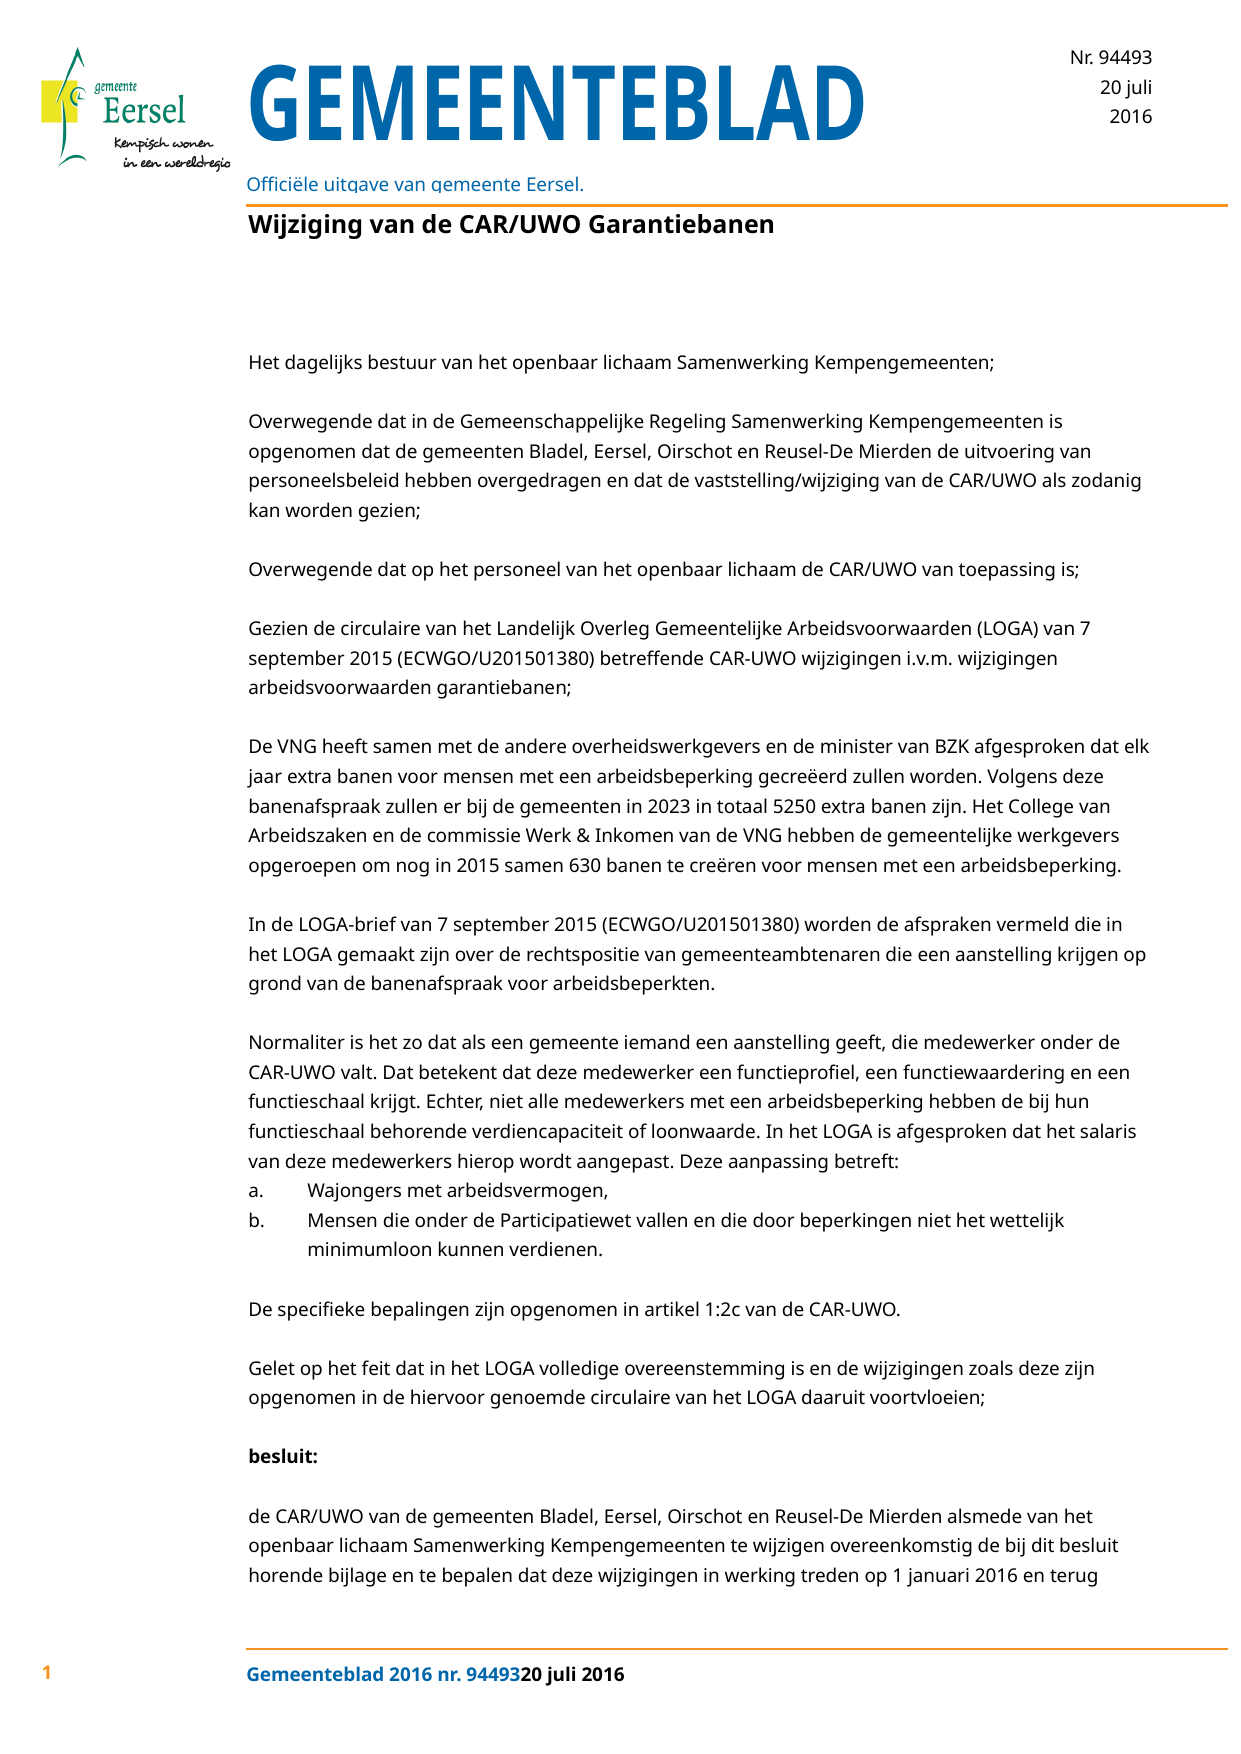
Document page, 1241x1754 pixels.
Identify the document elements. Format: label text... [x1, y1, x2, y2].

text De specifieke bepalingen zijn opgenomen in artikel 1:2c van de CAR-UWO. [248, 1296, 1152, 1322]
text Wijziging van de CAR/UWO Garantiebanen [248, 207, 1152, 241]
text Normaliter is het zo dat als een gemeente iemand een aanstelling geeft, die medewerker onder de CAR-UWO valt. Dat betekent dat deze medewerker een functieprofiel, een functiewaardering en een functieschaal krijgt. Echter, niet alle medewerkers met een arbeidsbeperking hebben de bij hun functieschaal behorende verdiencapaciteit of loonwaarde. In het LOGA is afgesproken dat het salaris van deze medewerkers hierop wordt aangepast. Deze aanpassing betreft: [248, 1029, 1152, 1174]
list Mensen die onder de Participatiewet vallen en die door beperkingen niet het wettelijk minimumloon kunnen verdienen. [248, 1207, 1152, 1262]
list Wajongers met arbeidsvermogen, [248, 1177, 1152, 1203]
text de CAR/UWO van de gemeenten Bladel, Eersel, Oirschot en Reusel-De Mierden alsmede van het openbaar lichaam Samenwerking Kempengemeenten te wijzigen overeenkomstig de bij dit besluit horende bijlage en te bepalen dat deze wijzigingen in werking treden op 1 januari 2016 en terug [248, 1503, 1152, 1588]
text Gezien de circulaire van het Landelijk Overleg Gemeentelijke Arbeidsvoorwaarden (LOGA) van 7 september 2015 (ECWGO/U201501380) betreffende CAR-UWO wijzigingen i.v.m. wijzigingen arbeidsvoorwaarden garantiebanen; [248, 615, 1152, 700]
text besluit: [248, 1444, 1152, 1469]
text In de LOGA-brief van 7 september 2015 (ECWGO/U201501380) worden de afspraken vermeld die in het LOGA gemaakt zijn over de rechtspositie van gemeenteambtenaren die een aanstelling krijgen op grond van de banenafspraak voor arbeidsbeperkten. [248, 911, 1152, 996]
text Overwegende dat in de Gemeenschappelijke Regeling Samenwerking Kempengemeenten is opgenomen dat de gemeenten Bladel, Eersel, Oirschot en Reusel-De Mierden de uitvoering van personeelsbeleid hebben overgedragen en dat de vaststelling/wijziging van de CAR/UWO als zodanig kan worden gezien; [248, 408, 1152, 523]
picture [41, 47, 231, 172]
text De VNG heeft samen met de andere overheidswerkgevers en de minister van BZK afgesproken dat elk jaar extra banen voor mensen met een arbeidsbeperking gecreëerd zullen worden. Volgens deze banenafspraak zullen er bij de gemeenten in 2023 in totaal 5250 extra banen zijn. Het College van Arbeidszaken en de commissie Werk & Inkomen van de VNG hebben de gemeentelijke werkgevers opgeroepen om nog in 2015 samen 630 banen te creëren voor mensen met een arbeidsbeperking. [248, 734, 1152, 878]
text Overwegende dat op het personeel van het openbaar lichaam de CAR/UWO van toepassing is; [248, 556, 1152, 582]
text Het dagelijks bestuur van het openbaar lichaam Samenwerking Kempengemeenten; [248, 349, 1152, 375]
text Gelet op het feit dat in het LOGA volledige overeenstemming is en de wijzigingen zoals deze zijn opgenomen in de hiervoor genoemde circulaire van het LOGA daaruit voortvloeien; [248, 1355, 1152, 1410]
